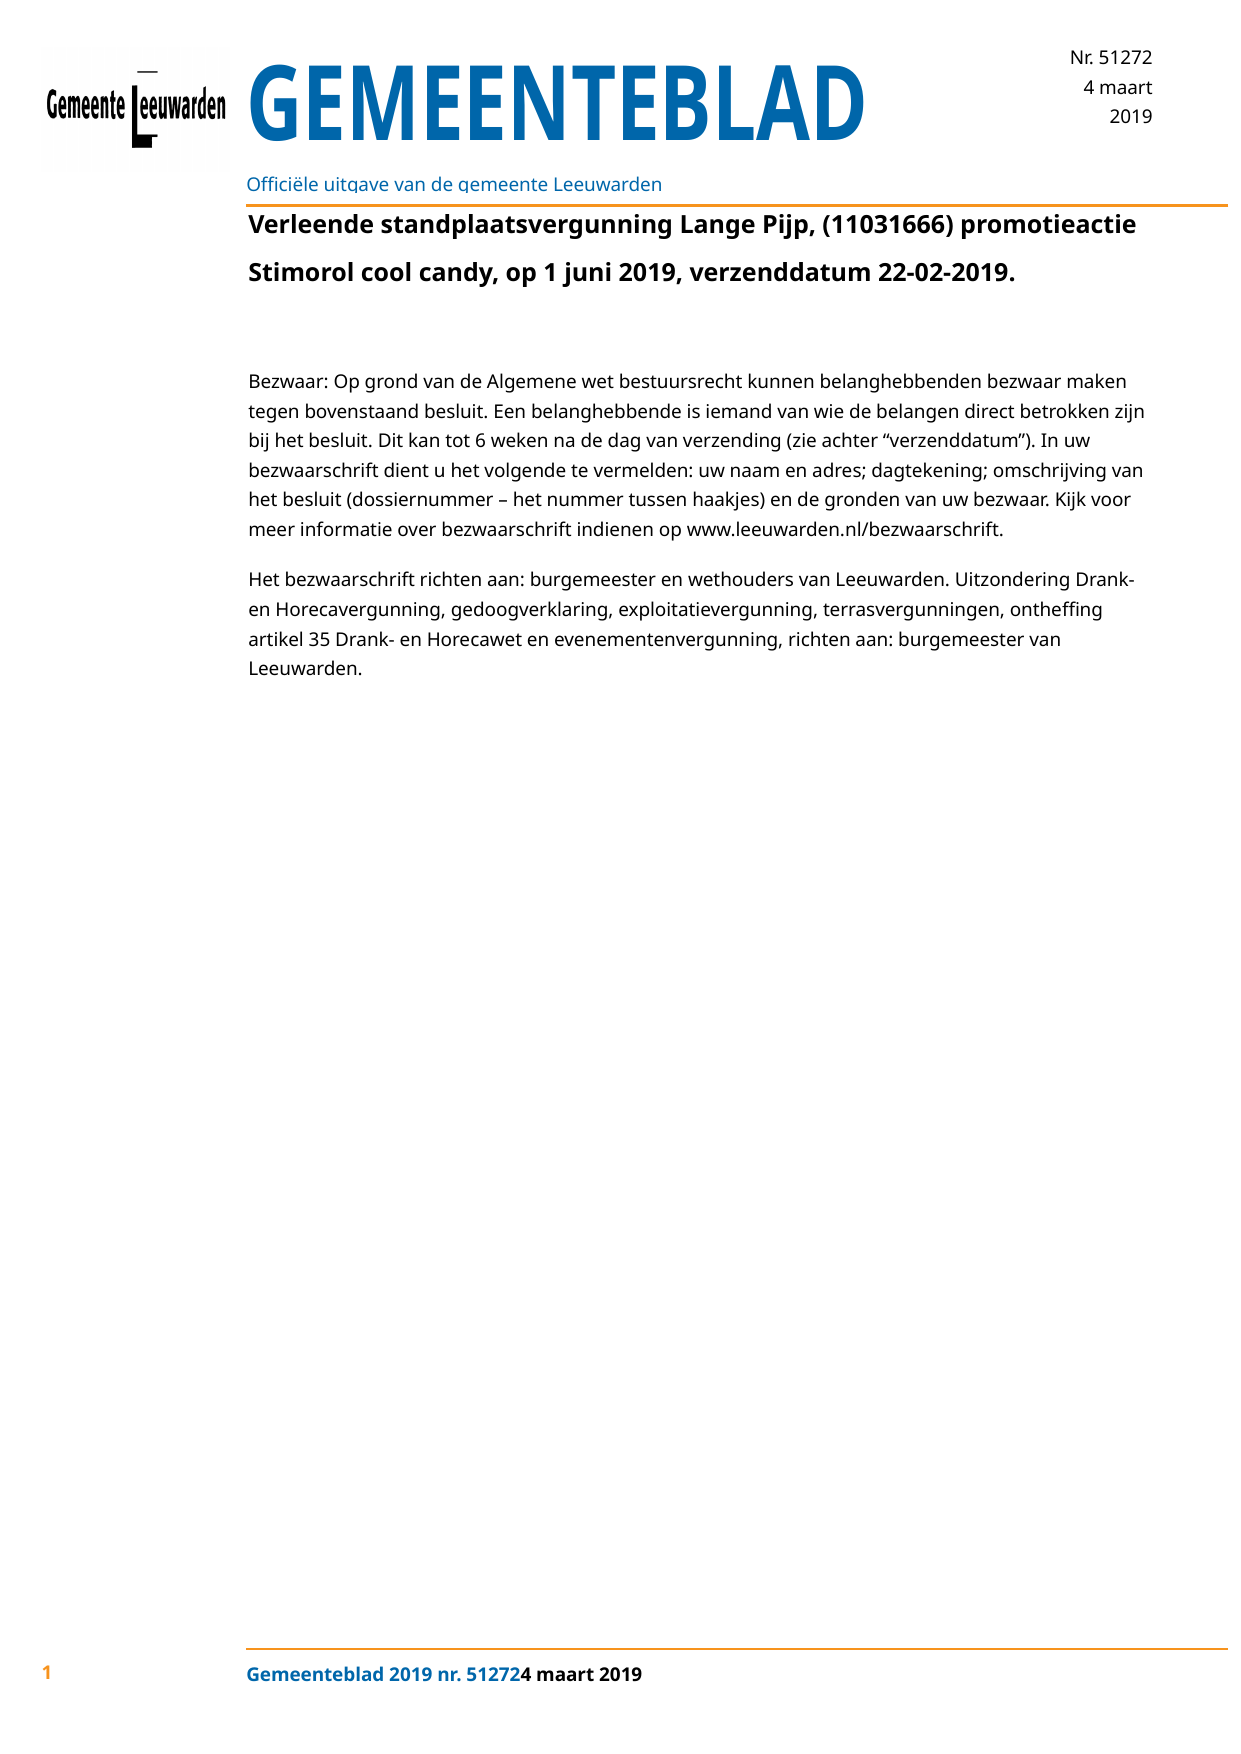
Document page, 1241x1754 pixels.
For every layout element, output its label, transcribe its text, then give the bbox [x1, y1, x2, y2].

text Bezwaar: Op grond van de Algemene wet bestuursrecht kunnen belanghebbenden bezwaar maken tegen bovenstaand besluit. Een belanghebbende is iemand van wie de belangen direct betrokken zijn bij het besluit. Dit kan tot 6 weken na de dag van verzending (zie achter “verzenddatum”). In uw bezwaarschrift dient u het volgende te vermelden: uw naam en adres; dagtekening; omschrijving van het besluit (dossiernummer – het nummer tussen haakjes) en de gronden van uw bezwaar. Kijk voor meer informatie over bezwaarschrift indienen op www.leeuwarden.nl/bezwaarschrift. [248, 368, 1152, 542]
text Verleende standplaatsvergunning Lange Pijp, (11031666) promotieactie Stimorol cool candy, op 1 juni 2019, verzenddatum 22-02-2019. [248, 207, 1152, 288]
text Het bezwaarschrift richten aan: burgemeester en wethouders van Leeuwarden. Uitzondering Drank- en Horecavergunning, gedoogverklaring, exploitatievergunning, terrasvergunningen, ontheffing artikel 35 Drank- en Horecawet en evenementenvergunning, richten aan: burgemeester van Leeuwarden. [248, 567, 1152, 681]
picture [41, 47, 231, 172]
